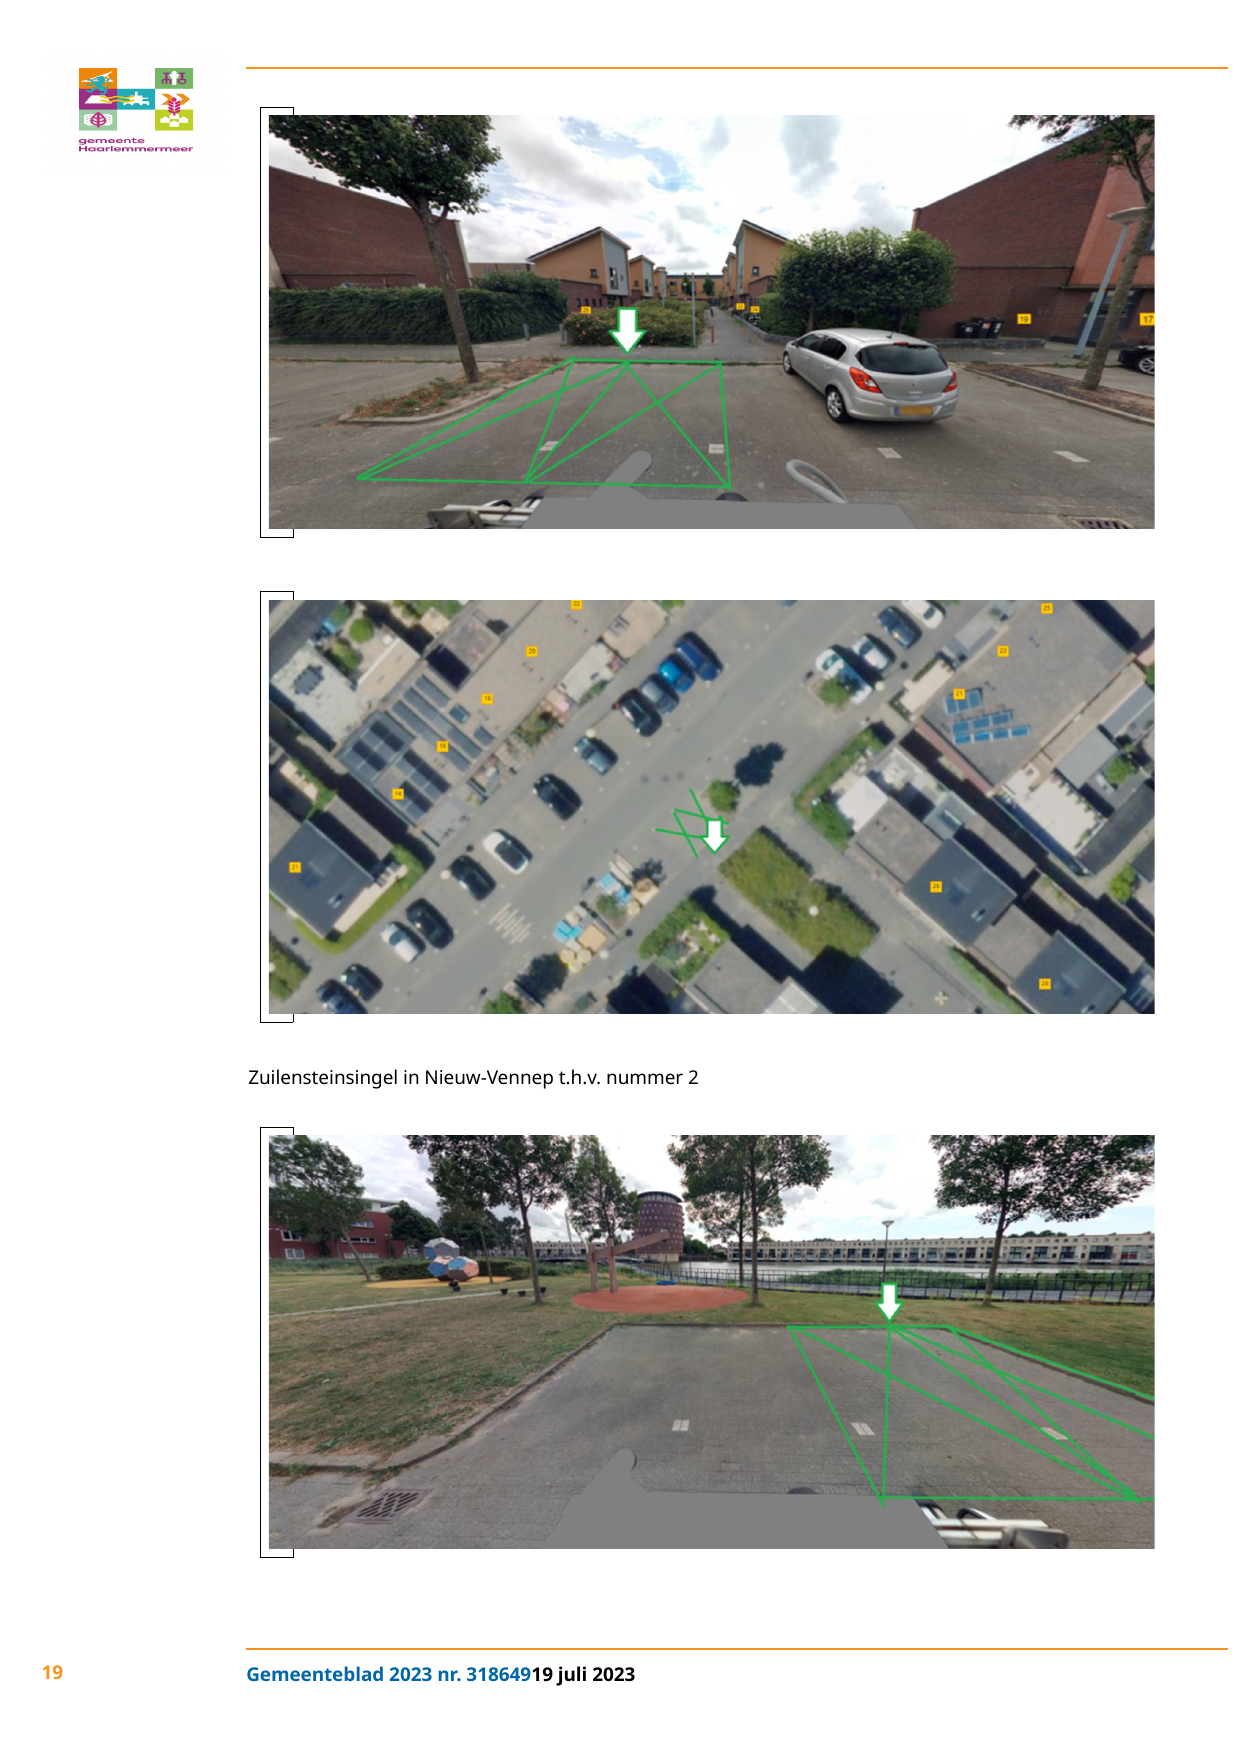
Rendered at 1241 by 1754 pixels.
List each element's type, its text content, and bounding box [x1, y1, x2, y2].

picture [268, 1135, 1155, 1549]
picture [41, 47, 231, 172]
text Zuilensteinsingel in Nieuw-Vennep t.h.v. nummer 2 [248, 1064, 1152, 1090]
picture [268, 600, 1155, 1014]
picture [268, 115, 1155, 529]
